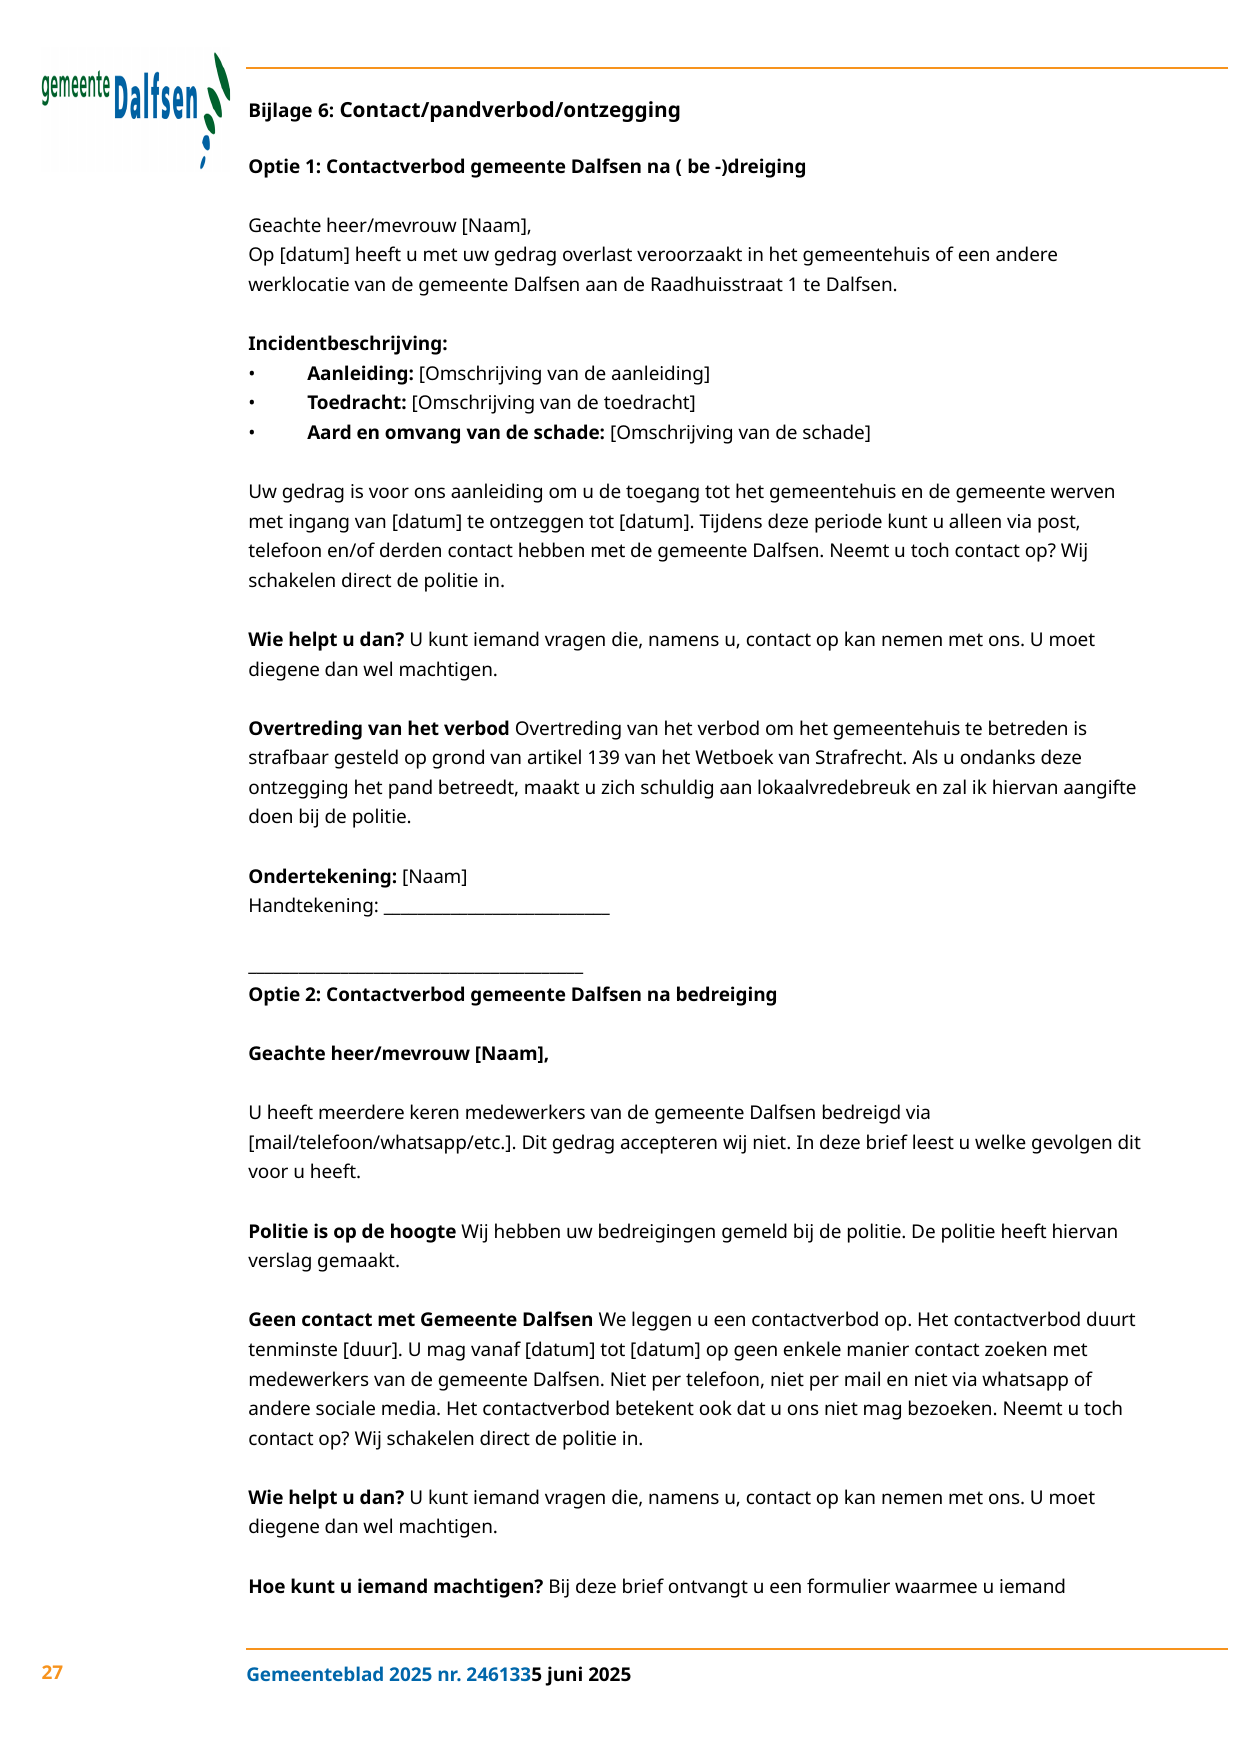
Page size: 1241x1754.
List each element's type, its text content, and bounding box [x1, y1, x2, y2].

text Geachte heer/mevrouw [Naam], [248, 1040, 1152, 1066]
text Wie helpt u dan? U kunt iemand vragen die, namens u, contact op kan nemen met ons. U moet diegene dan wel machtigen. [248, 1484, 1152, 1539]
list Toedracht: [Omschrijving van de toedracht] [248, 389, 1152, 415]
text ________________________________________ [248, 952, 1152, 977]
text Geachte heer/mevrouw [Naam], [248, 212, 1152, 238]
text Incidentbeschrijving: [248, 330, 1152, 356]
text Handtekening: ___________________________ [248, 892, 1152, 918]
text Wie helpt u dan? U kunt iemand vragen die, namens u, contact op kan nemen met ons. U moet diegene dan wel machtigen. [248, 626, 1152, 682]
text Politie is op de hoogte Wij hebben uw bedreigingen gemeld bij de politie. De politie heeft hiervan verslag gemaakt. [248, 1218, 1152, 1273]
list Aanleiding: [Omschrijving van de aanleiding] [248, 360, 1152, 386]
text U heeft meerdere keren medewerkers van de gemeente Dalfsen bedreigd via [mail/telefoon/whatsapp/etc.]. Dit gedrag accepteren wij niet. In deze brief leest u welke gevolgen dit voor u heeft. [248, 1099, 1152, 1184]
text Ondertekening: [Naam] [248, 863, 1152, 889]
text Hoe kunt u iemand machtigen? Bij deze brief ontvangt u een formulier waarmee u iemand [248, 1573, 1152, 1599]
text Optie 2: Contactverbod gemeente Dalfsen na bedreiging [248, 981, 1152, 1007]
text Overtreding van het verbod Overtreding van het verbod om het gemeentehuis te betreden is strafbaar gesteld op grond van artikel 139 van het Wetboek van Strafrecht. Als u ondanks deze ontzegging het pand betreedt, maakt u zich schuldig aan lokaalvredebreuk en zal ik hiervan aangifte doen bij de politie. [248, 715, 1152, 829]
text Op [datum] heeft u met uw gedrag overlast veroorzaakt in het gemeentehuis of een andere werklocatie van de gemeente Dalfsen aan de Raadhuisstraat 1 te Dalfsen. [248, 242, 1152, 297]
text Optie 1: Contactverbod gemeente Dalfsen na ( be -)dreiging [248, 153, 1152, 179]
text Uw gedrag is voor ons aanleiding om u de toegang tot het gemeentehuis en de gemeente werven met ingang van [datum] te ontzeggen tot [datum]. Tijdens deze periode kunt u alleen via post, telefoon en/of derden contact hebben met de gemeente Dalfsen. Neemt u toch contact op? Wij schakelen direct de politie in. [248, 478, 1152, 593]
text Geen contact met Gemeente Dalfsen We leggen u een contactverbod op. Het contactverbod duurt tenminste [duur]. U mag vanaf [datum] tot [datum] op geen enkele manier contact zoeken met medewerkers van de gemeente Dalfsen. Niet per telefoon, niet per mail en niet via whatsapp of andere sociale media. Het contactverbod betekent ook dat u ons niet mag bezoeken. Neemt u toch contact op? Wij schakelen direct de politie in. [248, 1307, 1152, 1451]
text Bijlage 6: Contact/pandverbod/ontzegging [248, 95, 1152, 123]
picture [41, 47, 231, 172]
list Aard en omvang van de schade: [Omschrijving van de schade] [248, 419, 1152, 445]
